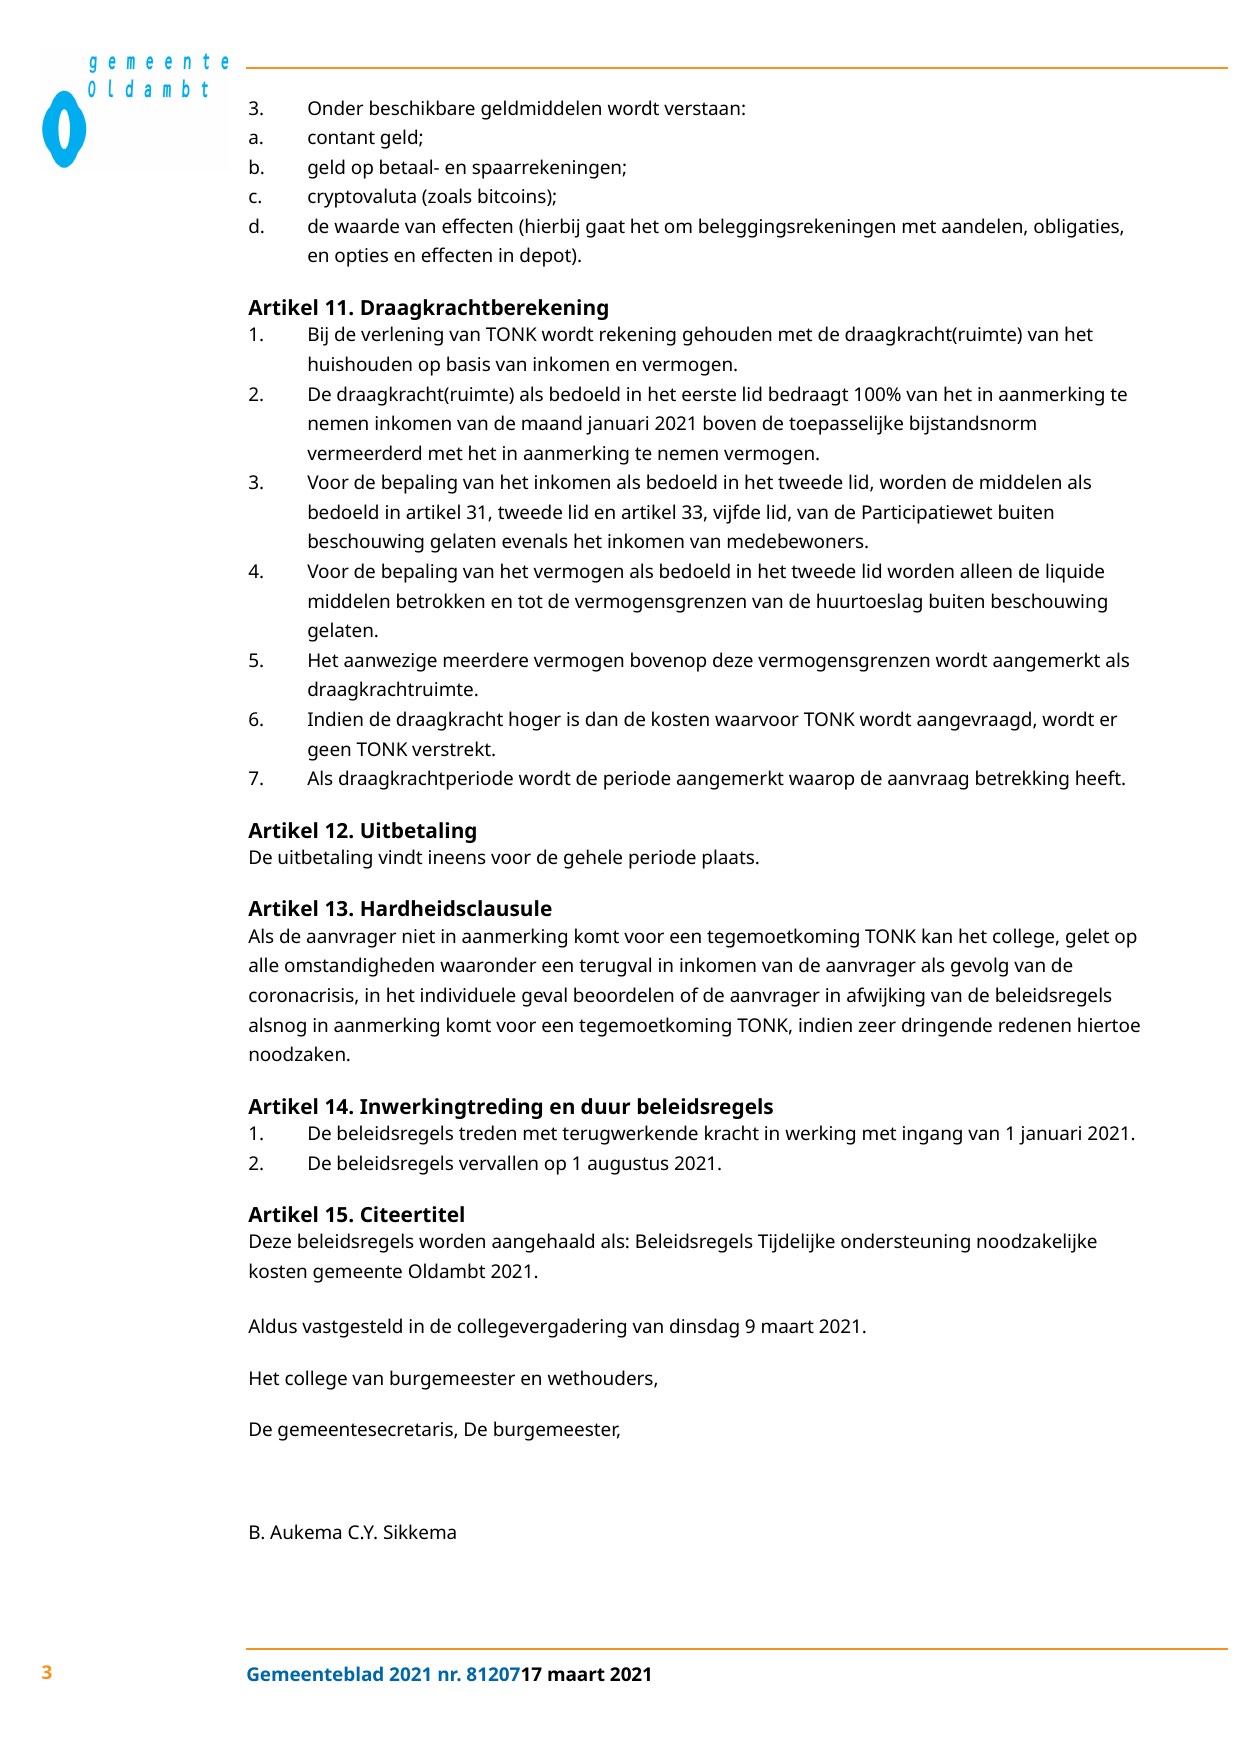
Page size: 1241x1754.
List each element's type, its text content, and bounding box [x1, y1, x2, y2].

text Aldus vastgesteld in de collegevergadering van dinsdag 9 maart 2021. [248, 1313, 1152, 1339]
text Het college van burgemeester en wethouders, [248, 1365, 1152, 1391]
list cryptovaluta (zoals bitcoins); [248, 183, 1152, 209]
list contant geld; [248, 124, 1152, 150]
text De gemeentesecretaris, De burgemeester, [248, 1416, 1152, 1442]
list De beleidsregels treden met terugwerkende kracht in werking met ingang van 1 januari 2021. [248, 1120, 1152, 1146]
list de waarde van effecten (hierbij gaat het om beleggingsrekeningen met aandelen, obligaties, en opties en effecten in depot). [248, 213, 1152, 268]
text Artikel 11. Draagkrachtberekening [248, 293, 1152, 322]
list Voor de bepaling van het inkomen als bedoeld in het tweede lid, worden de middelen als bedoeld in artikel 31, tweede lid en artikel 33, vijfde lid, van de Participatiewet buiten beschouwing gelaten evenals het inkomen van medebewoners. [248, 469, 1152, 554]
list Bij de verlening van TONK wordt rekening gehouden met de draagkracht(ruimte) van het huishouden op basis van inkomen en vermogen. [248, 322, 1152, 377]
list Indien de draagkracht hoger is dan de kosten waarvoor TONK wordt aangevraagd, wordt er geen TONK verstrekt. [248, 706, 1152, 761]
list geld op betaal- en spaarrekeningen; [248, 154, 1152, 180]
text De uitbetaling vindt ineens voor de gehele periode plaats. [248, 844, 1152, 870]
text B. Aukema C.Y. Sikkema [248, 1519, 1152, 1545]
list Het aanwezige meerdere vermogen bovenop deze vermogensgrenzen wordt aangemerkt als draagkrachtruimte. [248, 647, 1152, 702]
text Artikel 13. Hardheidsclausule [248, 894, 1152, 923]
list Voor de bepaling van het vermogen als bedoeld in het tweede lid worden alleen de liquide middelen betrokken en tot de vermogensgrenzen van de huurtoeslag buiten beschouwing gelaten. [248, 558, 1152, 643]
text Als de aanvrager niet in aanmerking komt voor een tegemoetkoming TONK kan het college, gelet op alle omstandigheden waaronder een terugval in inkomen van de aanvrager als gevolg van de coronacrisis, in het individuele geval beoordelen of de aanvrager in afwijking van de beleidsregels alsnog in aanmerking komt voor een tegemoetkoming TONK, indien zeer dringende redenen hiertoe noodzaken. [248, 923, 1152, 1067]
text Artikel 15. Citeertitel [248, 1200, 1152, 1229]
list Als draagkrachtperiode wordt de periode aangemerkt waarop de aanvraag betrekking heeft. [248, 765, 1152, 791]
picture [41, 47, 231, 172]
text Artikel 12. Uitbetaling [248, 816, 1152, 844]
list De draagkracht(ruimte) als bedoeld in het eerste lid bedraagt 100% van het in aanmerking te nemen inkomen van de maand januari 2021 boven de toepasselijke bijstandsnorm vermeerderd met het in aanmerking te nemen vermogen. [248, 381, 1152, 466]
list De beleidsregels vervallen op 1 augustus 2021. [248, 1150, 1152, 1176]
text Artikel 14. Inwerkingtreding en duur beleidsregels [248, 1092, 1152, 1120]
list Onder beschikbare geldmiddelen wordt verstaan: [248, 95, 1152, 121]
text Deze beleidsregels worden aangehaald als: Beleidsregels Tijdelijke ondersteuning noodzakelijke kosten gemeente Oldambt 2021. [248, 1229, 1152, 1284]
